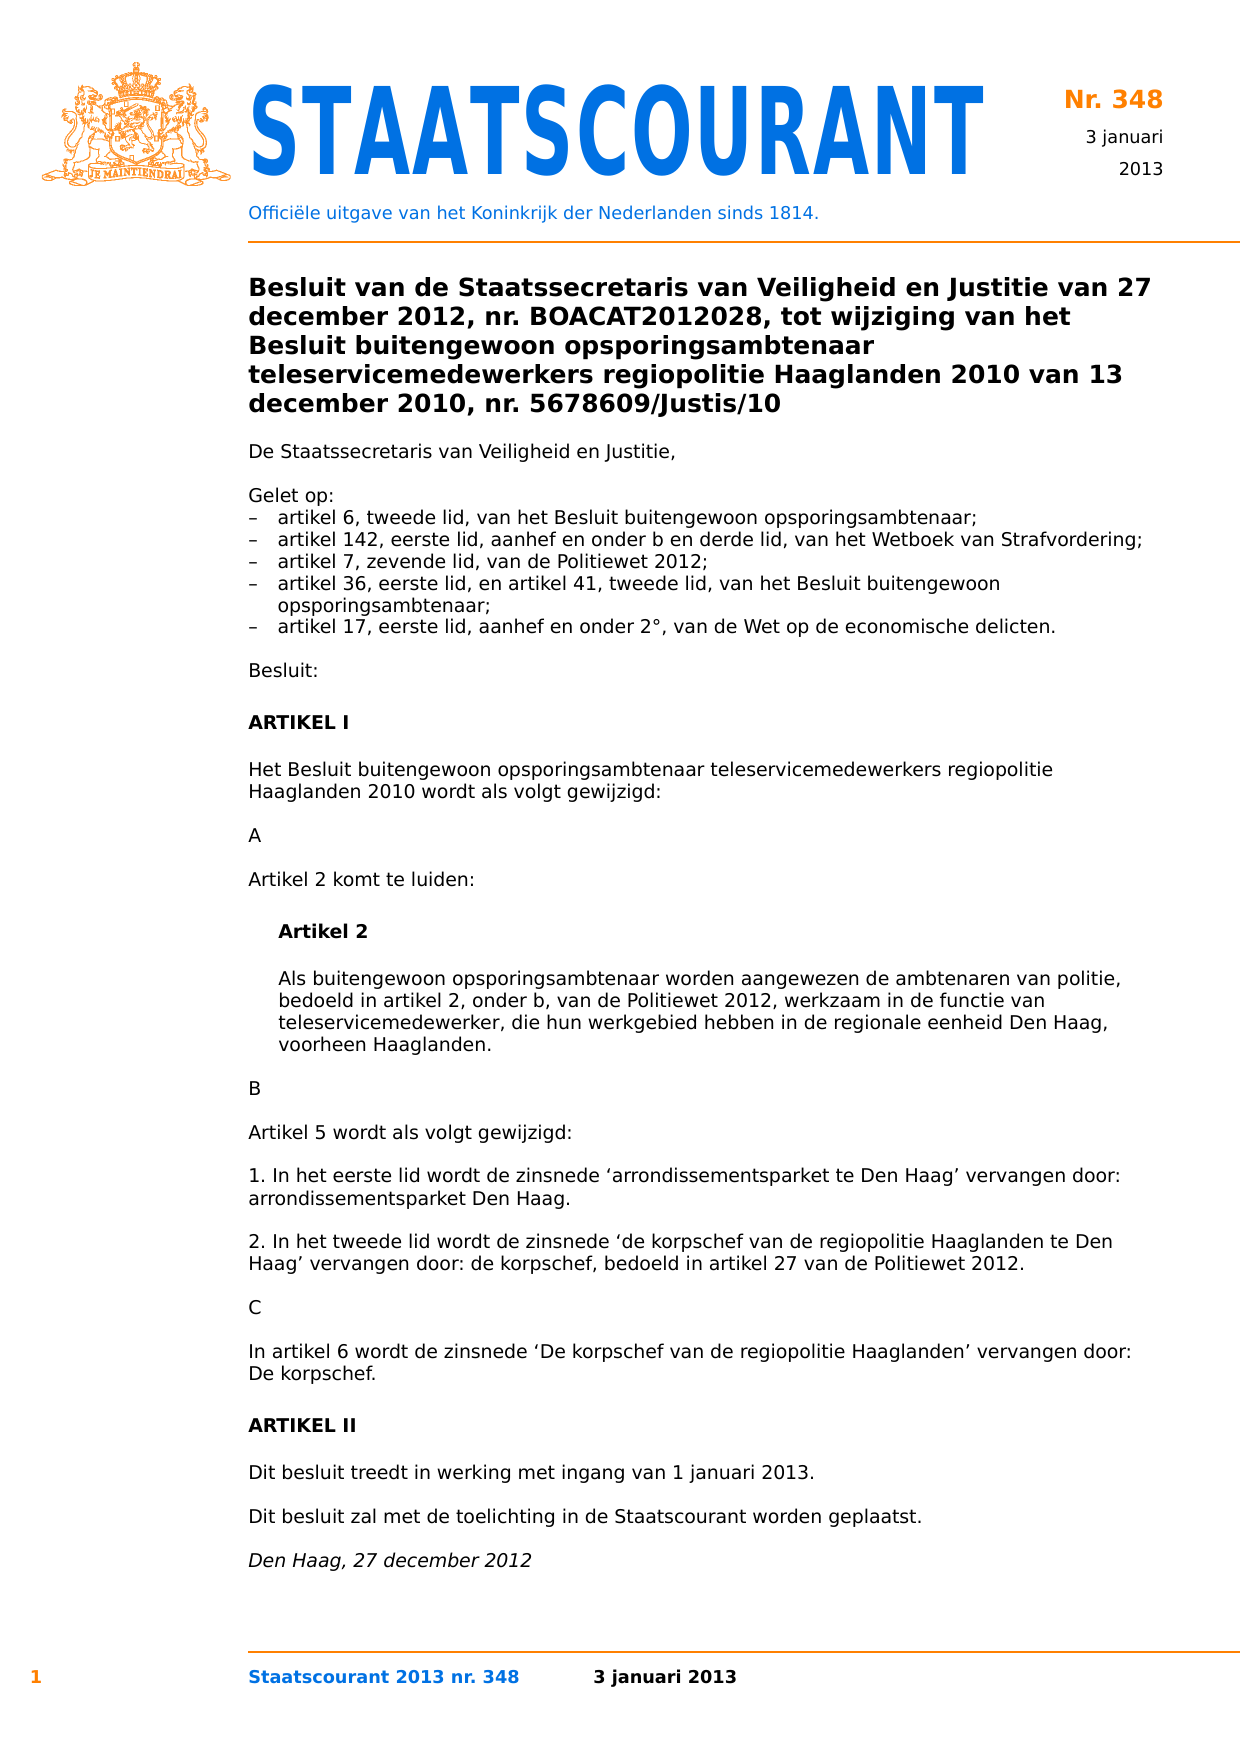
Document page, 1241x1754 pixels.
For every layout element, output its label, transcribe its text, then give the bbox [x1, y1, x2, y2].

table_cell 2013 [998, 153, 1240, 203]
text Besluit: [248, 660, 1163, 682]
text A [248, 825, 1163, 847]
text – artikel 36, eerste lid, en artikel 41, tweede lid, van het Besluit buitengewoon opsporingsambtenaar; [248, 572, 1163, 616]
subtitle Artikel 2 [278, 921, 1163, 943]
table_cell 3 januari [998, 121, 1240, 153]
text Artikel 5 wordt als volgt gewijzigd: [248, 1122, 1163, 1143]
text De Staatssecretaris van Veiligheid en Justitie, [248, 441, 1163, 463]
text C [248, 1297, 1163, 1319]
text Als buitengewoon opsporingsambtenaar worden aangewezen de ambtenaren van politie, bedoeld in artikel 2, onder b, van de Politiewet 2012, werkzaam in de functie van teleservicemedewerker, die hun werkgebied hebben in de regionale eenheid Den Haag, voorheen Haaglanden. [278, 968, 1163, 1056]
text B [248, 1078, 1163, 1100]
text Gelet op: [248, 484, 1163, 507]
text In artikel 6 wordt de zinsnede ‘De korpschef van de regiopolitie Haaglanden’ vervangen door: De korpschef. [248, 1341, 1163, 1385]
text Dit besluit zal met de toelichting in de Staatscourant worden geplaatst. [248, 1506, 1163, 1528]
text Het Besluit buitengewoon opsporingsambtenaar teleservicemedewerkers regiopolitie Haaglanden 2010 wordt als volgt gewijzigd: [248, 759, 1163, 803]
subtitle Besluit van de Staatssecretaris van Veiligheid en Justitie van 27 december 2012, nr. BOACAT2012028, tot wijziging van het Besluit buitengewoon opsporingsambtenaar teleservicemedewerkers regiopolitie Haaglanden 2010 van 13 december 2010, nr. 5678609/Justis/10 [248, 273, 1163, 419]
table_header Nr. 348 [998, 62, 1240, 121]
text 1. In het eerste lid wordt de zinsnede ‘arrondissementsparket te Den Haag’ vervangen door: arrondissementsparket Den Haag. [248, 1165, 1163, 1209]
table_header STAATSCOURANT [248, 62, 998, 203]
table_cell Officiële uitgave van het Koninkrijk der Nederlanden sinds 1814. [248, 203, 1240, 241]
picture [41, 62, 231, 186]
text – artikel 7, zevende lid, van de Politiewet 2012; [248, 551, 1163, 572]
text – artikel 17, eerste lid, aanhef en onder 2°, van de Wet op de economische delicten. [248, 616, 1163, 638]
text Den Haag, 27 december 2012 [248, 1549, 1163, 1572]
table_header [25, 62, 248, 241]
text Artikel 2 komt te luiden: [248, 869, 1163, 891]
subtitle ARTIKEL I [248, 712, 1163, 734]
subtitle ARTIKEL II [248, 1415, 1163, 1437]
text – artikel 142, eerste lid, aanhef en onder b en derde lid, van het Wetboek van Strafvordering; [248, 528, 1163, 551]
text Dit besluit treedt in werking met ingang van 1 januari 2013. [248, 1462, 1163, 1484]
text – artikel 6, tweede lid, van het Besluit buitengewoon opsporingsambtenaar; [248, 507, 1163, 528]
text 2. In het tweede lid wordt de zinsnede ‘de korpschef van de regiopolitie Haaglanden te Den Haag’ vervangen door: de korpschef, bedoeld in artikel 27 van de Politiewet 2012. [248, 1231, 1163, 1275]
